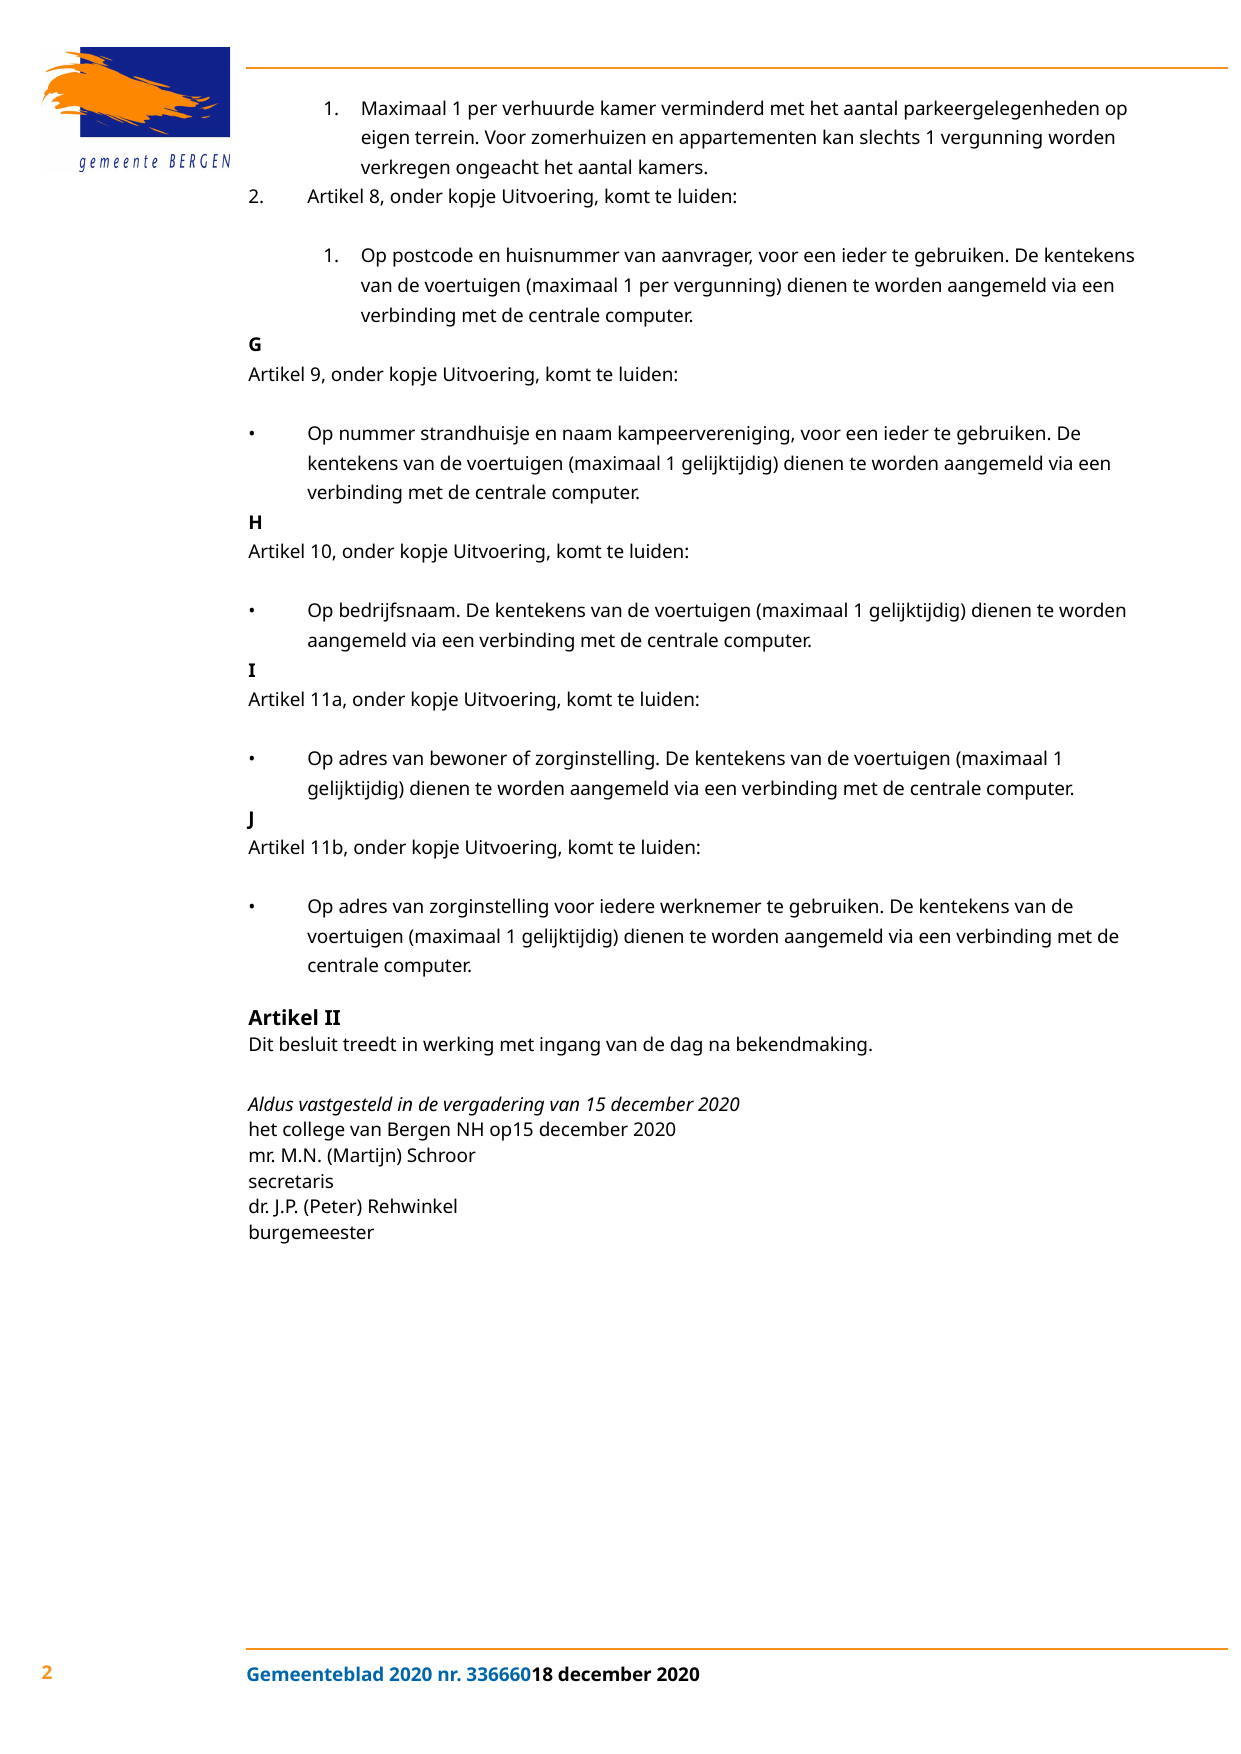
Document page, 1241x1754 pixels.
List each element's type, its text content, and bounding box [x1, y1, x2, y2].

list Artikel 8, onder kopje Uitvoering, komt te luiden: [248, 183, 1152, 209]
text G [248, 331, 1152, 357]
text Dit besluit treedt in werking met ingang van de dag na bekendmaking. [248, 1032, 1152, 1057]
text het college van Bergen NH op15 december 2020 [248, 1116, 1152, 1142]
list Op postcode en huisnummer van aanvrager, voor een ieder te gebruiken. De kentekens van de voertuigen (maximaal 1 per vergunning) dienen te worden aangemeld via een verbinding met de centrale computer. [323, 243, 1152, 328]
text H [248, 509, 1152, 535]
text Artikel 11a, onder kopje Uitvoering, komt te luiden: [248, 686, 1152, 712]
text Artikel II [248, 1003, 1152, 1032]
list Op bedrijfsnaam. De kentekens van de voertuigen (maximaal 1 gelijktijdig) dienen te worden aangemeld via een verbinding met de centrale computer. [248, 598, 1152, 653]
text Artikel 11b, onder kopje Uitvoering, komt te luiden: [248, 834, 1152, 860]
text dr. J.P. (Peter) Rehwinkel [248, 1194, 1152, 1219]
list Op nummer strandhuisje en naam kampeervereniging, voor een ieder te gebruiken. De kentekens van de voertuigen (maximaal 1 gelijktijdig) dienen te worden aangemeld via een verbinding met de centrale computer. [248, 420, 1152, 505]
text Artikel 9, onder kopje Uitvoering, komt te luiden: [248, 361, 1152, 387]
text Artikel 10, onder kopje Uitvoering, komt te luiden: [248, 538, 1152, 564]
text I [248, 657, 1152, 683]
list Maximaal 1 per verhuurde kamer verminderd met het aantal parkeergelegenheden op eigen terrein. Voor zomerhuizen en appartementen kan slechts 1 vergunning worden verkregen ongeacht het aantal kamers. [323, 95, 1152, 180]
picture [41, 47, 231, 172]
list Op adres van zorginstelling voor iedere werknemer te gebruiken. De kentekens van de voertuigen (maximaal 1 gelijktijdig) dienen te worden aangemeld via een verbinding met de centrale computer. [248, 893, 1152, 978]
list Op adres van bewoner of zorginstelling. De kentekens van de voertuigen (maximaal 1 gelijktijdig) dienen te worden aangemeld via een verbinding met de centrale computer. [248, 746, 1152, 801]
text Aldus vastgesteld in de vergadering van 15 december 2020 [248, 1091, 1152, 1116]
text mr. M.N. (Martijn) Schroor [248, 1142, 1152, 1168]
text burgemeester [248, 1219, 1152, 1245]
text secretaris [248, 1168, 1152, 1194]
text J [248, 805, 1152, 831]
